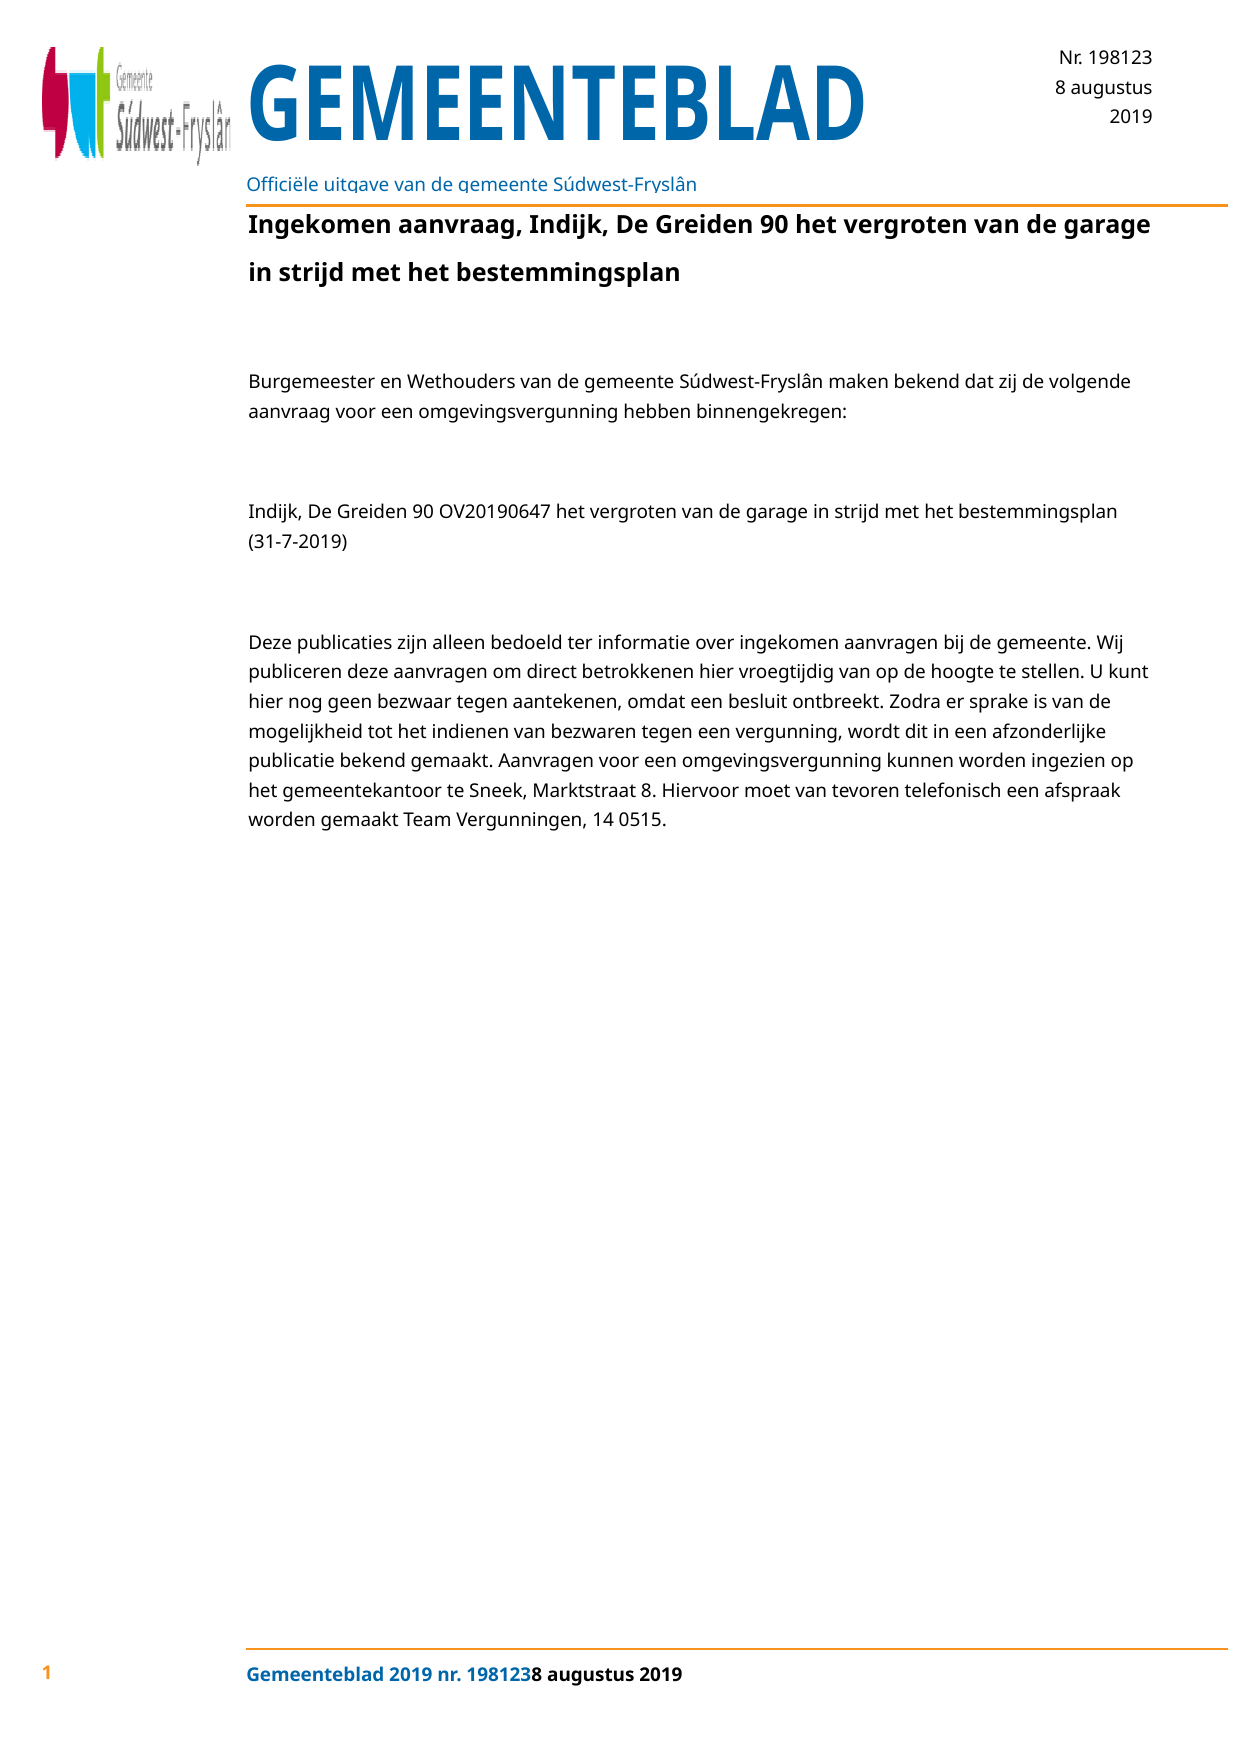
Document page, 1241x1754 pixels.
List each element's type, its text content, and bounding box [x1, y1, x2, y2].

text Burgemeester en Wethouders van de gemeente Súdwest-Fryslân maken bekend dat zij de volgende aanvraag voor een omgevingsvergunning hebben binnengekregen: [248, 368, 1152, 424]
text Deze publicaties zijn alleen bedoeld ter informatie over ingekomen aanvragen bij de gemeente. Wij publiceren deze aanvragen om direct betrokkenen hier vroegtijdig van op de hoogte te stellen. U kunt hier nog geen bezwaar tegen aantekenen, omdat een besluit ontbreekt. Zodra er sprake is van de mogelijkheid tot het indienen van bezwaren tegen een vergunning, wordt dit in een afzonderlijke publicatie bekend gemaakt. Aanvragen voor een omgevingsvergunning kunnen worden ingezien op het gemeentekantoor te Sneek, Marktstraat 8. Hiervoor moet van tevoren telefonisch een afspraak worden gemaakt Team Vergunningen, 14 0515. [248, 629, 1152, 832]
text Ingekomen aanvraag, Indijk, De Greiden 90 het vergroten van de garage in strijd met het bestemmingsplan [248, 207, 1152, 288]
text Indijk, De Greiden 90 OV20190647 het vergroten van de garage in strijd met het bestemmingsplan (31-7-2019) [248, 499, 1152, 554]
picture [41, 47, 231, 172]
